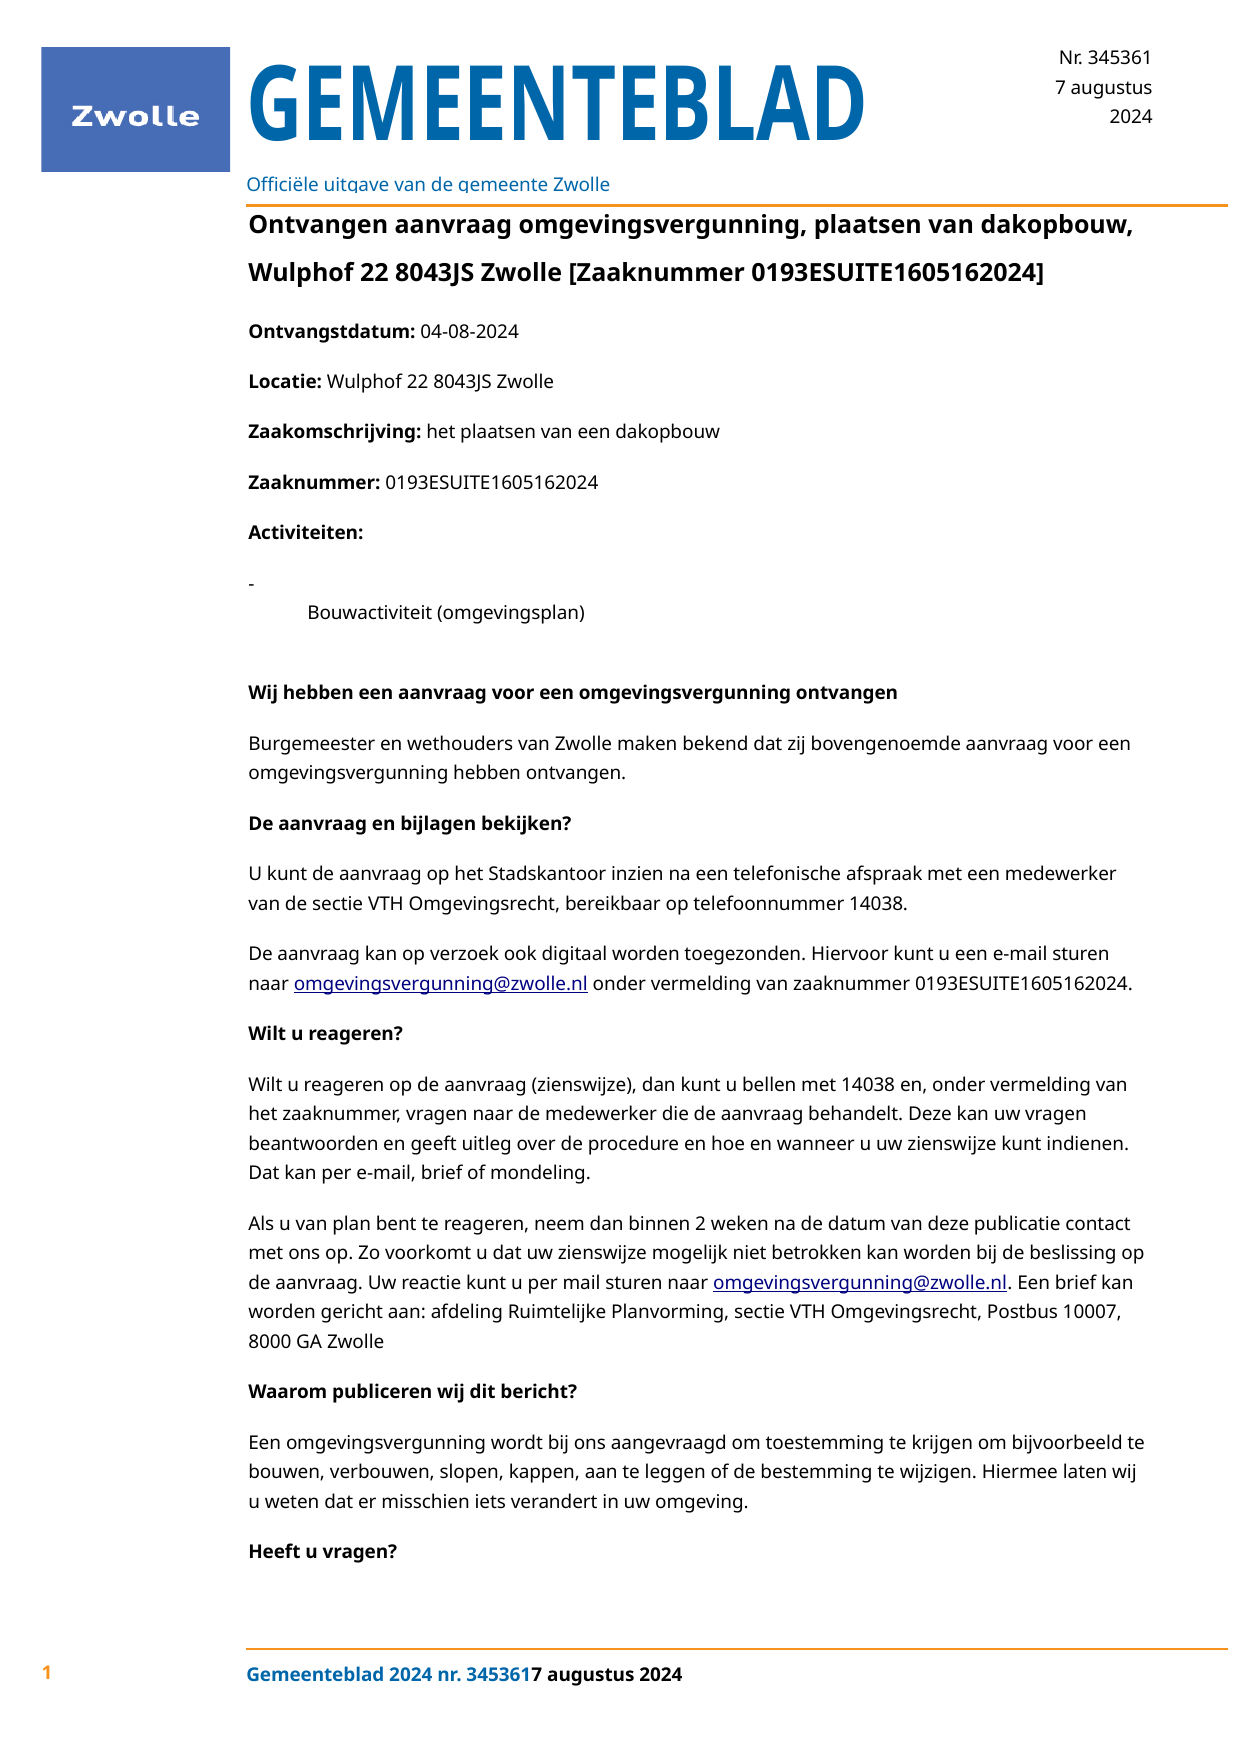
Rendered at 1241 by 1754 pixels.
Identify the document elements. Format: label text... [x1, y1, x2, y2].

text Wilt u reageren? [248, 1020, 1152, 1046]
text Wilt u reageren op de aanvraag (zienswijze), dan kunt u bellen met 14038 en, onder vermelding van het zaaknummer, vragen naar de medewerker die de aanvraag behandelt. Deze kan uw vragen beantwoorden en geeft uitleg over de procedure en hoe en wanneer u uw zienswijze kunt indienen. Dat kan per e-mail, brief of mondeling. [248, 1071, 1152, 1185]
text Zaakomschrijving: het plaatsen van een dakopbouw [248, 419, 1152, 444]
text Waarom publiceren wij dit bericht? [248, 1379, 1152, 1404]
text Ontvangstdatum: 04-08-2024 [248, 318, 1152, 344]
text De aanvraag en bijlagen bekijken? [248, 810, 1152, 836]
picture [41, 47, 231, 172]
text Een omgevingsvergunning wordt bij ons aangevraagd om toestemming te krijgen om bijvoorbeeld te bouwen, verbouwen, slopen, kappen, aan te leggen of de bestemming te wijzigen. Hiermee laten wij u weten dat er misschien iets verandert in uw omgeving. [248, 1429, 1152, 1514]
text Locatie: Wulphof 22 8043JS Zwolle [248, 368, 1152, 394]
text Als u van plan bent te reageren, neem dan binnen 2 weken na de datum van deze publicatie contact met ons op. Zo voorkomt u dat uw zienswijze mogelijk niet betrokken kan worden bij de beslissing op de aanvraag. Uw reactie kunt u per mail sturen naar omgevingsvergunning@zwolle.nl. Een brief kan worden gericht aan: afdeling Ruimtelijke Planvorming, sectie VTH Omgevingsrecht, Postbus 10007, 8000 GA Zwolle [248, 1210, 1152, 1354]
text Zaaknummer: 0193ESUITE1605162024 [248, 469, 1152, 495]
text De aanvraag kan op verzoek ook digitaal worden toegezonden. Hiervoor kunt u een e-mail sturen naar omgevingsvergunning@zwolle.nl onder vermelding van zaaknummer 0193ESUITE1605162024. [248, 940, 1152, 996]
list Bouwactiviteit (omgevingsplan) [248, 599, 1152, 625]
text Wij hebben een aanvraag voor een omgevingsvergunning ontvangen [248, 679, 1152, 705]
text U kunt de aanvraag op het Stadskantoor inzien na een telefonische afspraak met een medewerker van de sectie VTH Omgevingsrecht, bereikbaar op telefoonnummer 14038. [248, 860, 1152, 916]
text Heeft u vragen? [248, 1539, 1152, 1564]
text Burgemeester en wethouders van Zwolle maken bekend dat zij bovengenoemde aanvraag voor een omgevingsvergunning hebben ontvangen. [248, 730, 1152, 785]
text Ontvangen aanvraag omgevingsvergunning, plaatsen van dakopbouw, Wulphof 22 8043JS Zwolle [Zaaknummer 0193ESUITE1605162024] [248, 207, 1152, 288]
text Activiteiten: [248, 519, 1152, 545]
